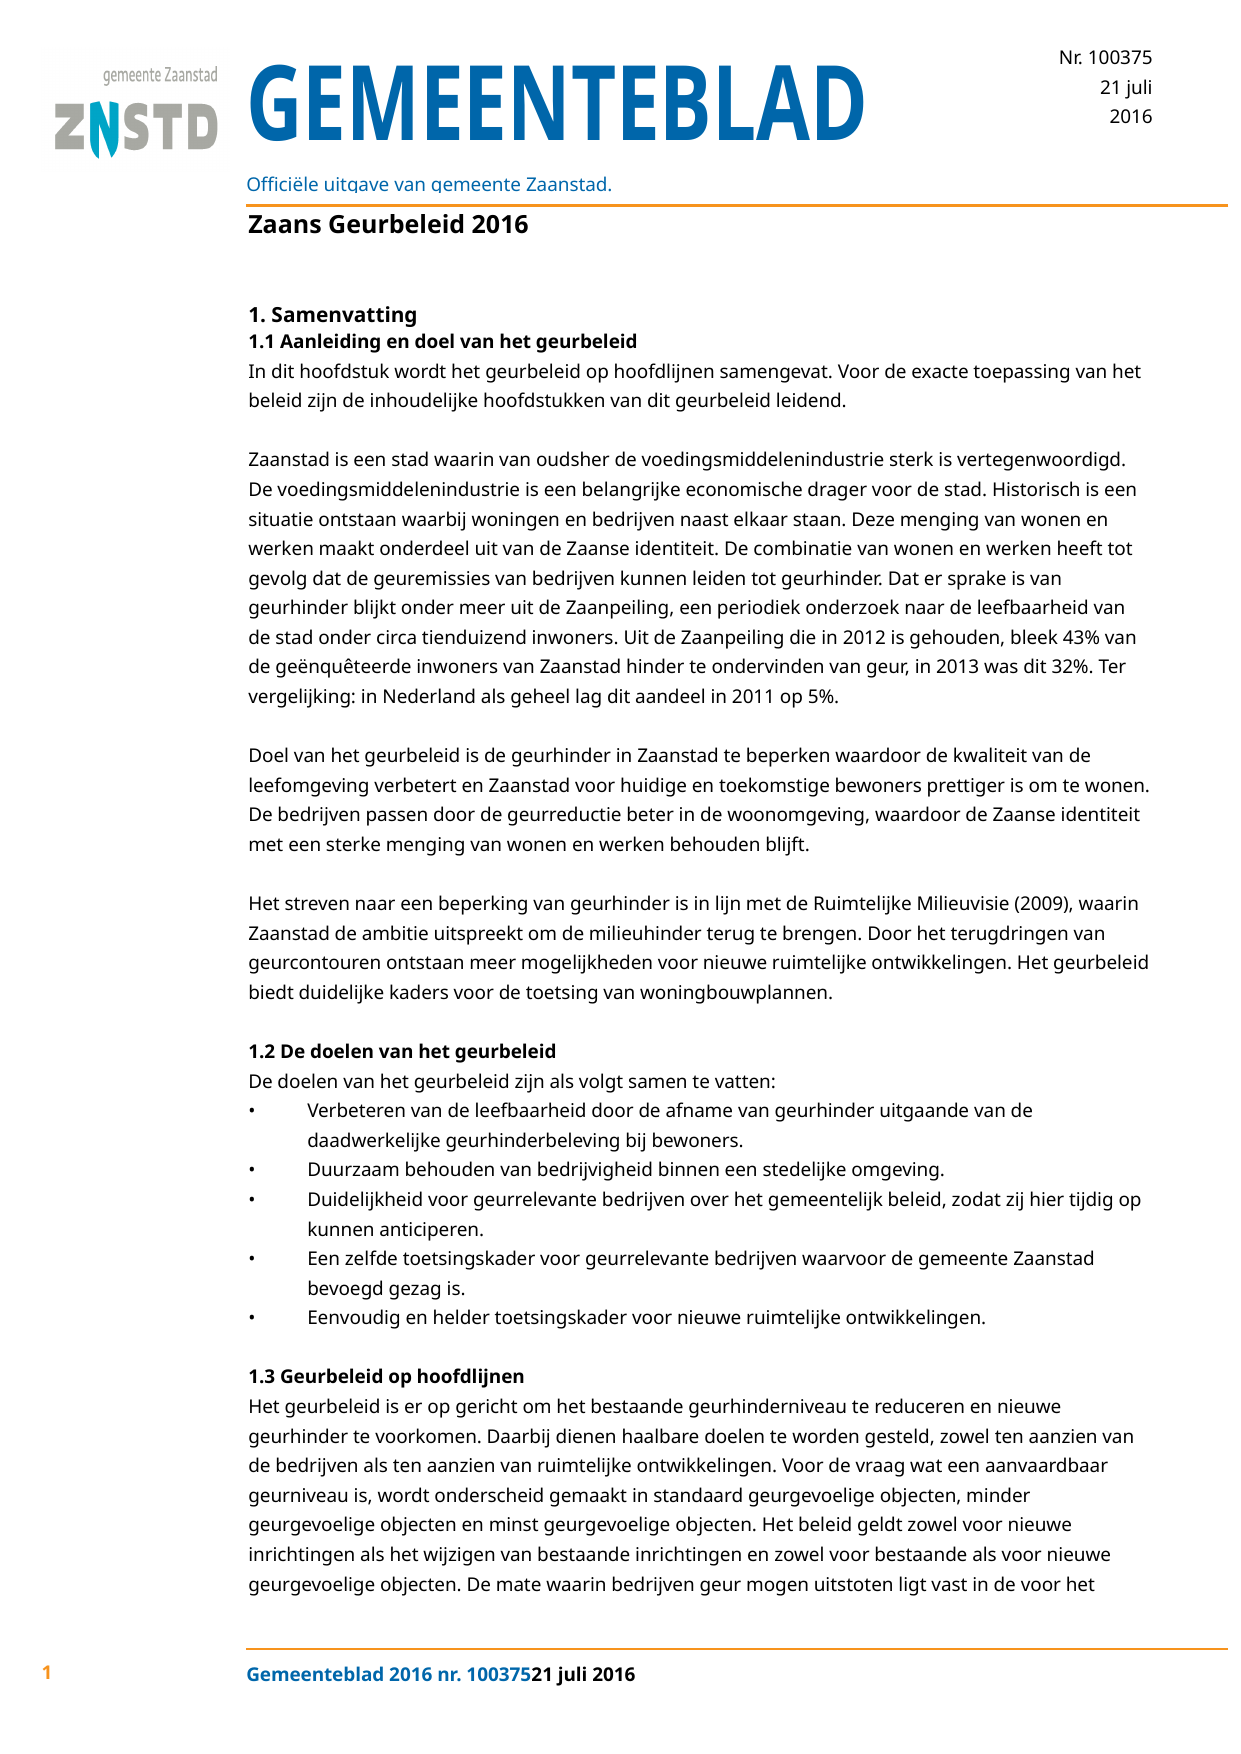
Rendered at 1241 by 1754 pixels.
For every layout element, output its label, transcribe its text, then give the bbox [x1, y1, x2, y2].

list Duidelijkheid voor geurrelevante bedrijven over het gemeentelijk beleid, zodat zij hier tijdig op kunnen anticiperen. [248, 1186, 1152, 1242]
text Zaans Geurbeleid 2016 [248, 207, 1152, 241]
text 1.2 De doelen van het geurbeleid [248, 1038, 1152, 1064]
list Een zelfde toetsingskader voor geurrelevante bedrijven waarvoor de gemeente Zaanstad bevoegd gezag is. [248, 1245, 1152, 1301]
text In dit hoofdstuk wordt het geurbeleid op hoofdlijnen samengevat. Voor de exacte toepassing van het beleid zijn de inhoudelijke hoofdstukken van dit geurbeleid leidend. [248, 358, 1152, 413]
text 1.1 Aanleiding en doel van het geurbeleid [248, 328, 1152, 354]
text 1.3 Geurbeleid op hoofdlijnen [248, 1364, 1152, 1389]
text De doelen van het geurbeleid zijn als volgt samen te vatten: [248, 1068, 1152, 1094]
list Duurzaam behouden van bedrijvigheid binnen een stedelijke omgeving. [248, 1157, 1152, 1182]
text Zaanstad is een stad waarin van oudsher de voedingsmiddelenindustrie sterk is vertegenwoordigd. De voedingsmiddelenindustrie is een belangrijke economische drager voor de stad. Historisch is een situatie ontstaan waarbij woningen en bedrijven naast elkaar staan. Deze menging van wonen en werken maakt onderdeel uit van de Zaanse identiteit. De combinatie van wonen en werken heeft tot gevolg dat de geuremissies van bedrijven kunnen leiden tot geurhinder. Dat er sprake is van geurhinder blijkt onder meer uit de Zaanpeiling, een periodiek onderzoek naar de leefbaarheid van de stad onder circa tienduizend inwoners. Uit de Zaanpeiling die in 2012 is gehouden, bleek 43% van de geënquêteerde inwoners van Zaanstad hinder te ondervinden van geur, in 2013 was dit 32%. Ter vergelijking: in Nederland als geheel lag dit aandeel in 2011 op 5%. [248, 447, 1152, 709]
text Doel van het geurbeleid is de geurhinder in Zaanstad te beperken waardoor de kwaliteit van de leefomgeving verbetert en Zaanstad voor huidige en toekomstige bewoners prettiger is om te wonen. De bedrijven passen door de geurreductie beter in de woonomgeving, waardoor de Zaanse identiteit met een sterke menging van wonen en werken behouden blijft. [248, 742, 1152, 857]
text 1. Samenvatting [248, 300, 1152, 328]
text Het geurbeleid is er op gericht om het bestaande geurhinderniveau te reduceren en nieuwe geurhinder te voorkomen. Daarbij dienen haalbare doelen te worden gesteld, zowel ten aanzien van de bedrijven als ten aanzien van ruimtelijke ontwikkelingen. Voor de vraag wat een aanvaardbaar geurniveau is, wordt onderscheid gemaakt in standaard geurgevoelige objecten, minder geurgevoelige objecten en minst geurgevoelige objecten. Het beleid geldt zowel voor nieuwe inrichtingen als het wijzigen van bestaande inrichtingen en zowel voor bestaande als voor nieuwe geurgevoelige objecten. De mate waarin bedrijven geur mogen uitstoten ligt vast in de voor het [248, 1393, 1152, 1597]
picture [41, 47, 231, 172]
text Het streven naar een beperking van geurhinder is in lijn met de Ruimtelijke Milieuvisie (2009), waarin Zaanstad de ambitie uitspreekt om de milieuhinder terug te brengen. Door het terugdringen van geurcontouren ontstaan meer mogelijkheden voor nieuwe ruimtelijke ontwikkelingen. Het geurbeleid biedt duidelijke kaders voor de toetsing van woningbouwplannen. [248, 890, 1152, 1005]
list Verbeteren van de leefbaarheid door de afname van geurhinder uitgaande van de daadwerkelijke geurhinderbeleving bij bewoners. [248, 1097, 1152, 1153]
list Eenvoudig en helder toetsingskader voor nieuwe ruimtelijke ontwikkelingen. [248, 1304, 1152, 1330]
